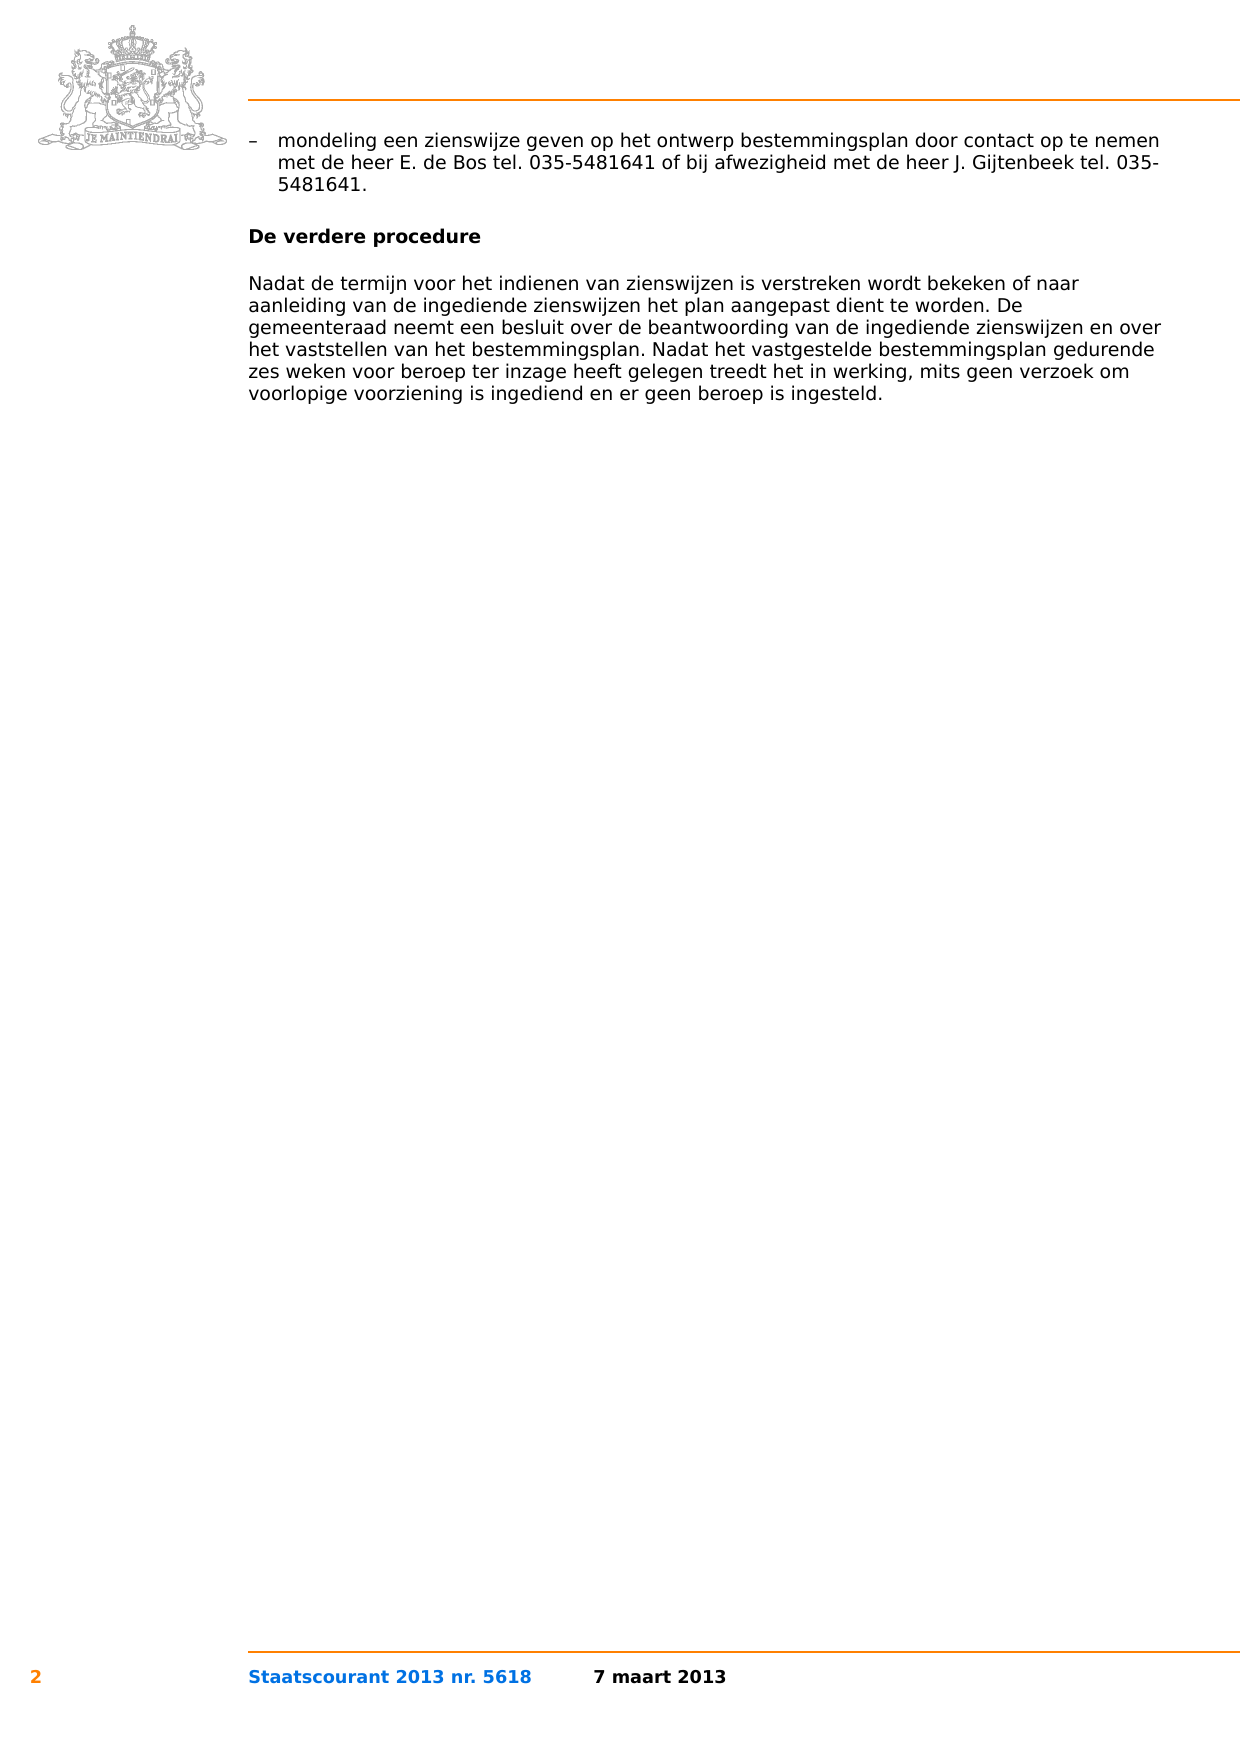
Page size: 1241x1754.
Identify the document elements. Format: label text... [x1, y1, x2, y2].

text Nadat de termijn voor het indienen van zienswijzen is verstreken wordt bekeken of naar aanleiding van de ingediende zienswijzen het plan aangepast dient te worden. De gemeenteraad neemt een besluit over de beantwoording van de ingediende zienswijzen en over het vaststellen van het bestemmingsplan. Nadat het vastgestelde bestemmingsplan gedurende zes weken voor beroep ter inzage heeft gelegen treedt het in werking, mits geen verzoek om voorlopige voorziening is ingediend en er geen beroep is ingesteld. [248, 273, 1163, 405]
text – mondeling een zienswijze geven op het ontwerp bestemmingsplan door contact op te nemen met de heer E. de Bos tel. 035-5481641 of bij afwezigheid met de heer J. Gijtenbeek tel. 035-5481641. [248, 130, 1163, 196]
subtitle De verdere procedure [248, 226, 1163, 248]
picture [38, 25, 227, 150]
